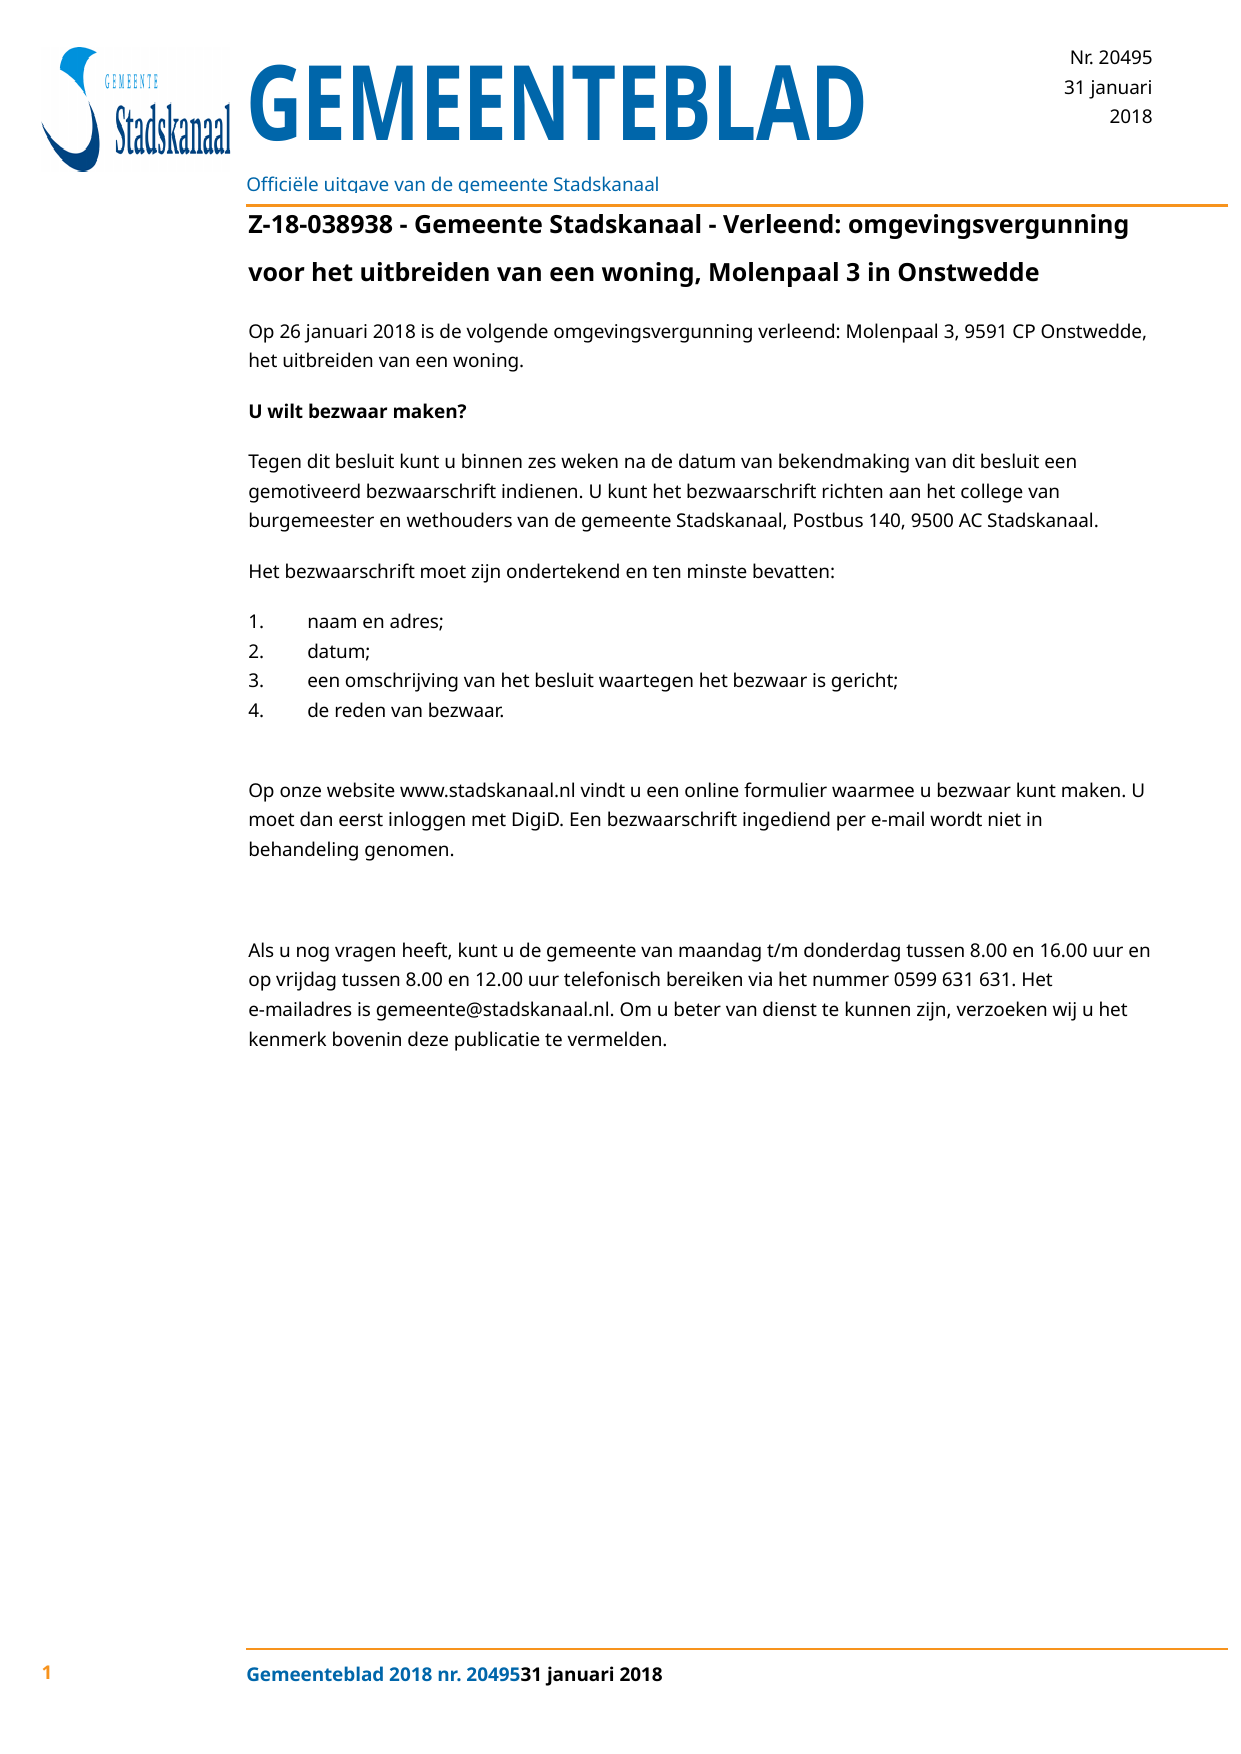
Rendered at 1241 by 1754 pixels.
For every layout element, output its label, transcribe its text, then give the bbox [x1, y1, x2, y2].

text Op onze website www.stadskanaal.nl vindt u een online formulier waarmee u bezwaar kunt maken. U moet dan eerst inloggen met DigiD. Een bezwaarschrift ingediend per e-mail wordt niet in behandeling genomen. [248, 777, 1152, 862]
list datum; [248, 638, 1152, 664]
text Op 26 januari 2018 is de volgende omgevingsvergunning verleend: Molenpaal 3, 9591 CP Onstwedde, het uitbreiden van een woning. [248, 318, 1152, 373]
picture [41, 47, 231, 172]
text Tegen dit besluit kunt u binnen zes weken na de datum van bekendmaking van dit besluit een gemotiveerd bezwaarschrift indienen. U kunt het bezwaarschrift richten aan het college van burgemeester en wethouders van de gemeente Stadskanaal, Postbus 140, 9500 AC Stadskanaal. [248, 448, 1152, 533]
text Als u nog vragen heeft, kunt u de gemeente van maandag t/m donderdag tussen 8.00 en 16.00 uur en op vrijdag tussen 8.00 en 12.00 uur telefonisch bereiken via het nummer 0599 631 631. Het e‑mailadres is gemeente@stadskanaal.nl. Om u beter van dienst te kunnen zijn, verzoeken wij u het kenmerk bovenin deze publicatie te vermelden. [248, 937, 1152, 1052]
text U wilt bezwaar maken? [248, 398, 1152, 424]
text Het bezwaarschrift moet zijn ondertekend en ten minste bevatten: [248, 558, 1152, 584]
text Z-18-038938 - Gemeente Stadskanaal - Verleend: omgevingsvergunning voor het uitbreiden van een woning, Molenpaal 3 in Onstwedde [248, 207, 1152, 288]
list naam en adres; [248, 608, 1152, 634]
list een omschrijving van het besluit waartegen het bezwaar is gericht; [248, 667, 1152, 693]
list de reden van bezwaar. [248, 697, 1152, 723]
